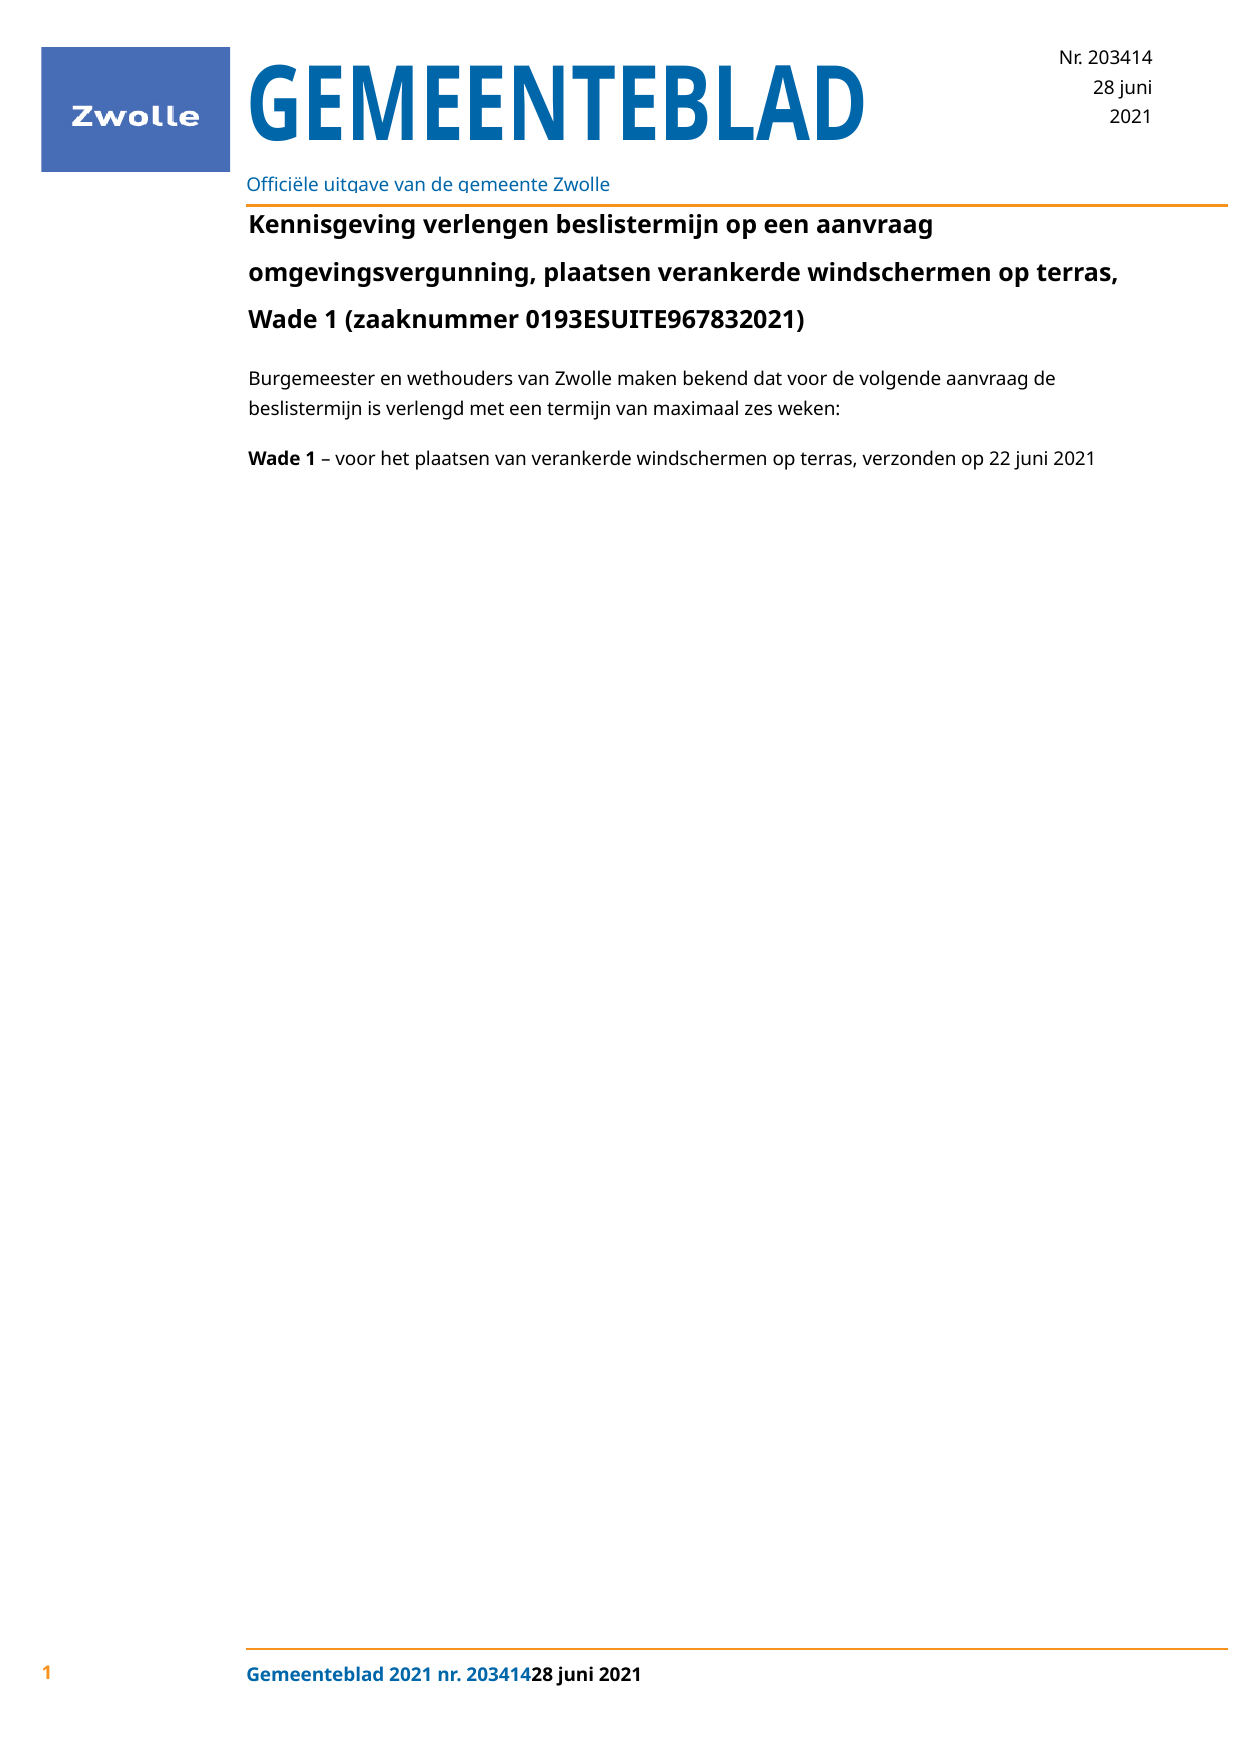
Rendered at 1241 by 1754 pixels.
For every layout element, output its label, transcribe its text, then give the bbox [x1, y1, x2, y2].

picture [41, 47, 231, 172]
text Burgemeester en wethouders van Zwolle maken bekend dat voor de volgende aanvraag de beslistermijn is verlengd met een termijn van maximaal zes weken: [248, 366, 1152, 421]
text Kennisgeving verlengen beslistermijn op een aanvraag omgevingsvergunning, plaatsen verankerde windschermen op terras, Wade 1 (zaaknummer 0193ESUITE967832021) [248, 207, 1152, 336]
text Wade 1 – voor het plaatsen van verankerde windschermen op terras, verzonden op 22 juni 2021 [248, 446, 1152, 471]
